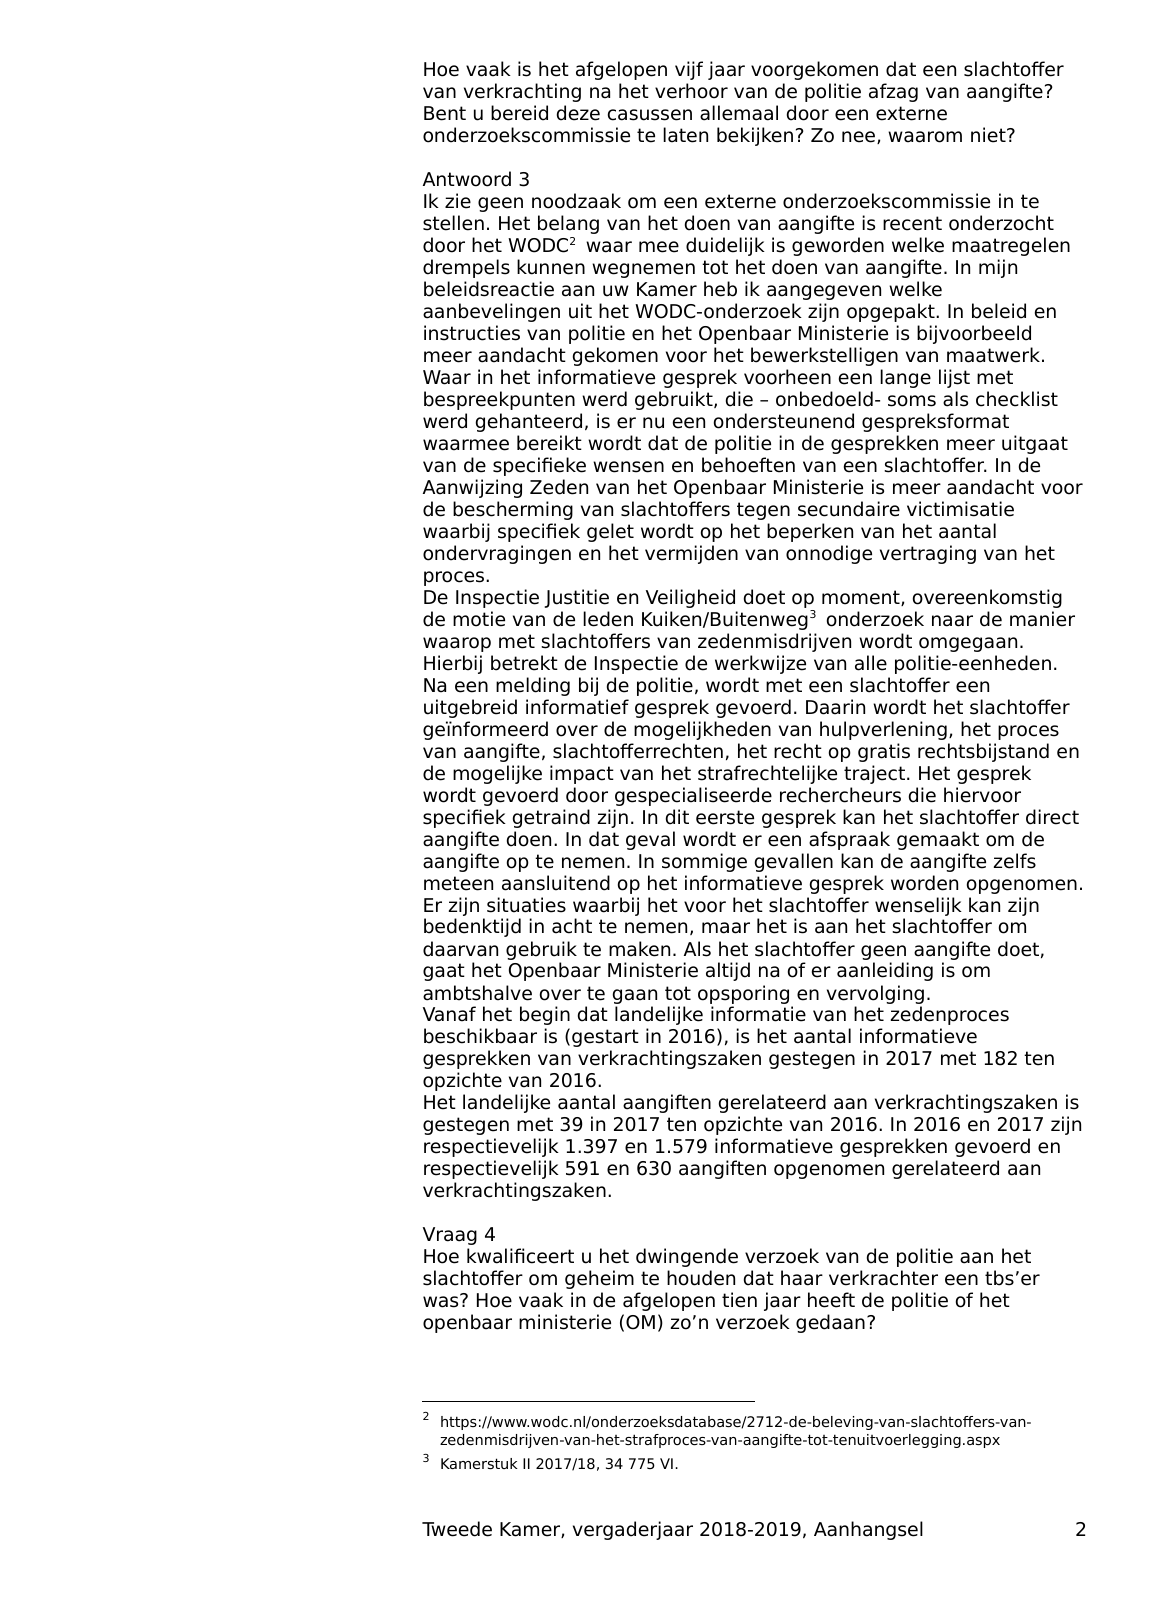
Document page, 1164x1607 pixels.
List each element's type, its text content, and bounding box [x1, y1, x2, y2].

text Antwoord 3 [422, 169, 1087, 191]
text Hoe vaak is het afgelopen vijf jaar voorgekomen dat een slachtoffer van verkrachting na het verhoor van de politie afzag van aangifte? Bent u bereid deze casussen allemaal door een externe onderzoekscommissie te laten bekijken? Zo nee, waarom niet? [422, 59, 1087, 147]
text Het landelijke aantal aangiften gerelateerd aan verkrachtingszaken is gestegen met 39 in 2017 ten opzichte van 2016. In 2016 en 2017 zijn respectievelijk 1.397 en 1.579 informatieve gesprekken gevoerd en respectievelijk 591 en 630 aangiften opgenomen gerelateerd aan verkrachtingszaken. [422, 1092, 1087, 1202]
text Ik zie geen noodzaak om een externe onderzoekscommissie in te stellen. Het belang van het doen van aangifte is recent onderzocht door het WODC waar mee duidelijk is geworden welke maatregelen drempels kunnen wegnemen tot het doen van aangifte. In mijn beleidsreactie aan uw Kamer heb ik aangegeven welke aanbevelingen uit het WODC-onderzoek zijn opgepakt. In beleid en instructies van politie en het Openbaar Ministerie is bijvoorbeeld meer aandacht gekomen voor het bewerkstelligen van maatwerk. Waar in het informatieve gesprek voorheen een lange lijst met bespreekpunten werd gebruikt, die – onbedoeld- soms als checklist werd gehanteerd, is er nu een ondersteunend gespreksformat waarmee bereikt wordt dat de politie in de gesprekken meer uitgaat van de specifieke wensen en behoeften van een slachtoffer. In de Aanwijzing Zeden van het Openbaar Ministerie is meer aandacht voor de bescherming van slachtoffers tegen secundaire victimisatie waarbij specifiek gelet wordt op het beperken van het aantal ondervragingen en het vermijden van onnodige vertraging van het proces. [422, 191, 1087, 587]
text Na een melding bij de politie, wordt met een slachtoffer een uitgebreid informatief gesprek gevoerd. Daarin wordt het slachtoffer geïnformeerd over de mogelijkheden van hulpverlening, het proces van aangifte, slachtofferrechten, het recht op gratis rechtsbijstand en de mogelijke impact van het strafrechtelijke traject. Het gesprek wordt gevoerd door gespecialiseerde rechercheurs die hiervoor specifiek getraind zijn. In dit eerste gesprek kan het slachtoffer direct aangifte doen. In dat geval wordt er een afspraak gemaakt om de aangifte op te nemen. In sommige gevallen kan de aangifte zelfs meteen aansluitend op het informatieve gesprek worden opgenomen. Er zijn situaties waarbij het voor het slachtoffer wenselijk kan zijn bedenktijd in acht te nemen, maar het is aan het slachtoffer om daarvan gebruik te maken. Als het slachtoffer geen aangifte doet, gaat het Openbaar Ministerie altijd na of er aanleiding is om ambtshalve over te gaan tot opsporing en vervolging. [422, 675, 1087, 1004]
text De Inspectie Justitie en Veiligheid doet op moment, overeenkomstig de motie van de leden Kuiken/Buitenweg onderzoek naar de manier waarop met slachtoffers van zedenmisdrijven wordt omgegaan. Hierbij betrekt de Inspectie de werkwijze van alle politie-eenheden. [422, 587, 1087, 675]
text Vraag 4 [422, 1224, 1087, 1246]
text Kamerstuk II 2017/18, 34 775 VI. [422, 1452, 1087, 1474]
text Hoe kwalificeert u het dwingende verzoek van de politie aan het slachtoffer om geheim te houden dat haar verkrachter een tbs’er was? Hoe vaak in de afgelopen tien jaar heeft de politie of het openbaar ministerie (OM) zo’n verzoek gedaan? [422, 1246, 1087, 1334]
text Vanaf het begin dat landelijke informatie van het zedenproces beschikbaar is (gestart in 2016), is het aantal informatieve gesprekken van verkrachtingszaken gestegen in 2017 met 182 ten opzichte van 2016. [422, 1004, 1087, 1092]
text https://www.wodc.nl/onderzoeksdatabase/2712-de-beleving-van-slachtoffers-van-zedenmisdrijven-van-het-strafproces-van-aangifte-tot-tenuitvoerlegging.aspx [422, 1410, 1087, 1449]
